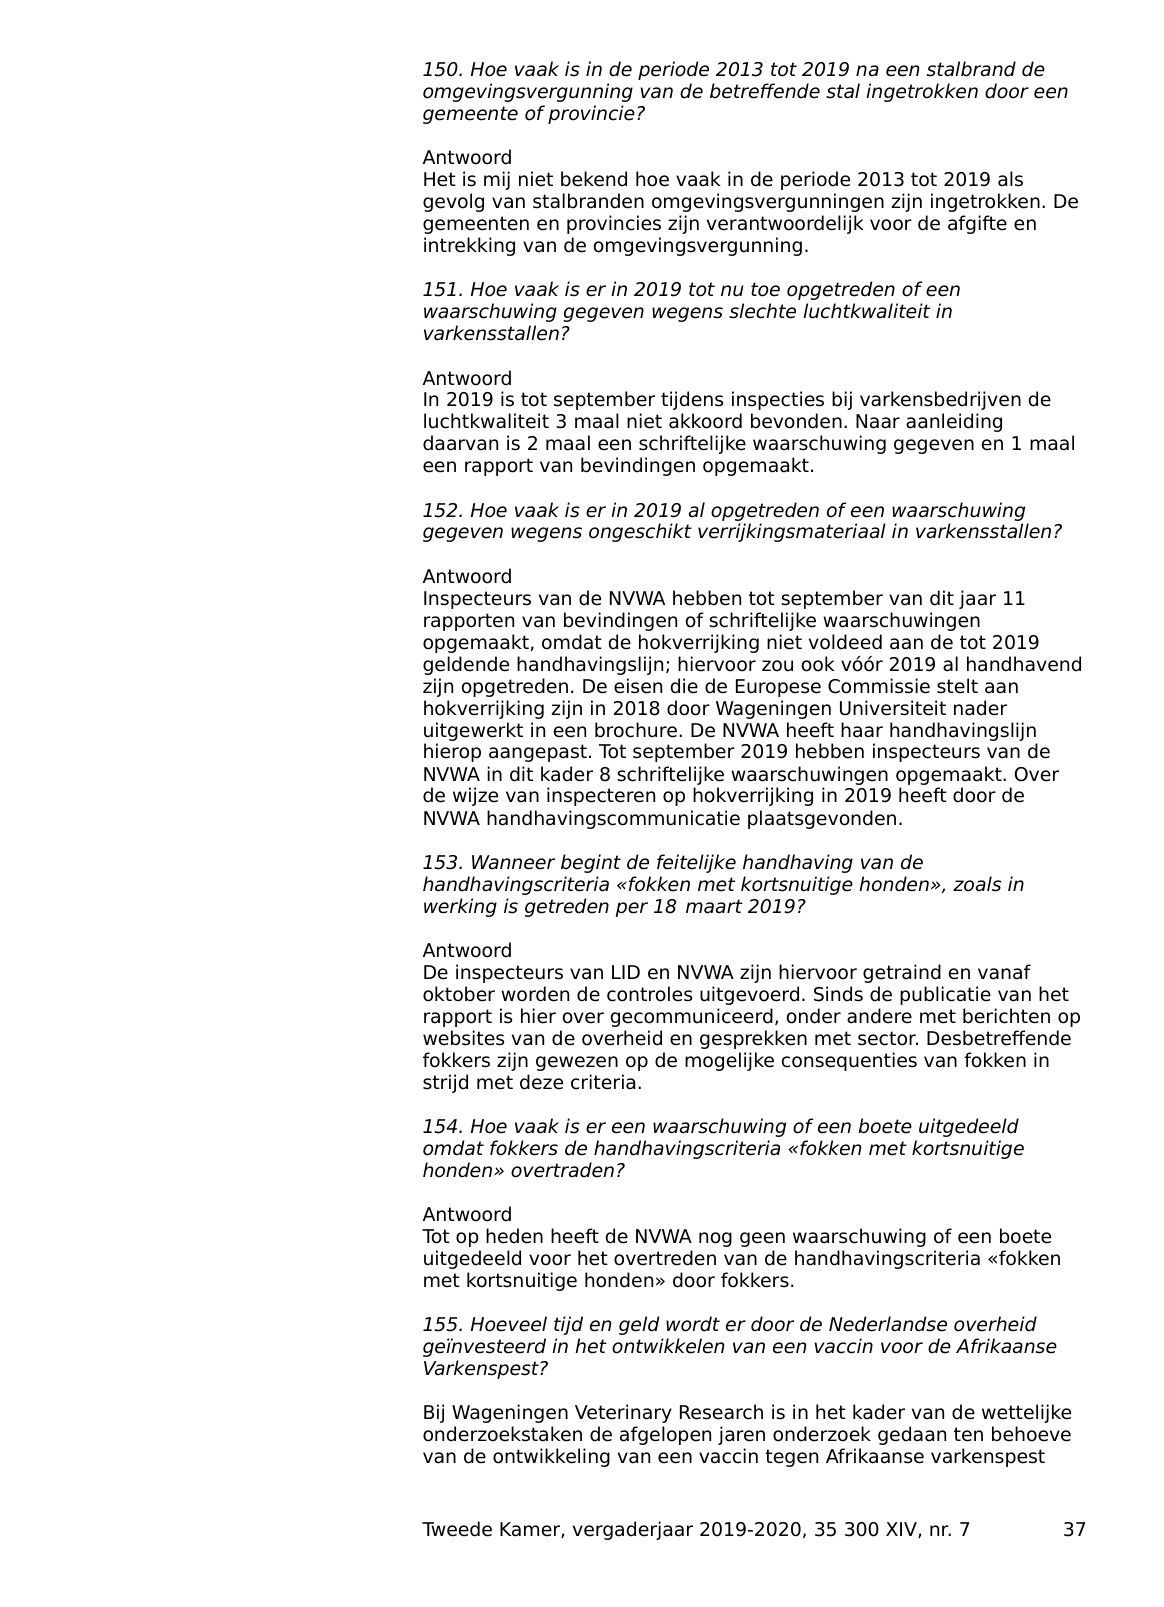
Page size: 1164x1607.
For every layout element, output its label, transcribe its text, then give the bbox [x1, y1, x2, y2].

text Bij Wageningen Veterinary Research is in het kader van de wettelijke onderzoekstaken de afgelopen jaren onderzoek gedaan ten behoeve van de ontwikkeling van een vaccin tegen Afrikaanse varkenspest [422, 1402, 1087, 1468]
text Het is mij niet bekend hoe vaak in de periode 2013 tot 2019 als gevolg van stalbranden omgevingsvergunningen zijn ingetrokken. De gemeenten en provincies zijn verantwoordelijk voor de afgifte en intrekking van de omgevingsvergunning. [422, 169, 1087, 257]
text Antwoord [422, 147, 1087, 169]
text 155. Hoeveel tijd en geld wordt er door de Nederlandse overheid geïnvesteerd in het ontwikkelen van een vaccin voor de Afrikaanse Varkenspest? [422, 1314, 1087, 1380]
text 152. Hoe vaak is er in 2019 al opgetreden of een waarschuwing gegeven wegens ongeschikt verrijkingsmateriaal in varkensstallen? [422, 499, 1087, 543]
text 151. Hoe vaak is er in 2019 tot nu toe opgetreden of een waarschuwing gegeven wegens slechte luchtkwaliteit in varkensstallen? [422, 279, 1087, 345]
text Antwoord [422, 367, 1087, 389]
text 154. Hoe vaak is er een waarschuwing of een boete uitgedeeld omdat fokkers de handhavingscriteria «fokken met kortsnuitige honden» overtraden? [422, 1116, 1087, 1182]
text Tot op heden heeft de NVWA nog geen waarschuwing of een boete uitgedeeld voor het overtreden van de handhavingscriteria «fokken met kortsnuitige honden» door fokkers. [422, 1226, 1087, 1292]
text De inspecteurs van LID en NVWA zijn hiervoor getraind en vanaf oktober worden de controles uitgevoerd. Sinds de publicatie van het rapport is hier over gecommuniceerd, onder andere met berichten op websites van de overheid en gesprekken met sector. Desbetreffende fokkers zijn gewezen op de mogelijke consequenties van fokken in strijd met deze criteria. [422, 962, 1087, 1093]
text In 2019 is tot september tijdens inspecties bij varkensbedrijven de luchtkwaliteit 3 maal niet akkoord bevonden. Naar aanleiding daarvan is 2 maal een schriftelijke waarschuwing gegeven en 1 maal een rapport van bevindingen opgemaakt. [422, 389, 1087, 477]
text Antwoord [422, 1204, 1087, 1226]
text 153. Wanneer begint de feitelijke handhaving van de handhavingscriteria «fokken met kortsnuitige honden», zoals in werking is getreden per 18 maart 2019? [422, 852, 1087, 917]
text Inspecteurs van de NVWA hebben tot september van dit jaar 11 rapporten van bevindingen of schriftelijke waarschuwingen opgemaakt, omdat de hokverrijking niet voldeed aan de tot 2019 geldende handhavingslijn; hiervoor zou ook vóór 2019 al handhavend zijn opgetreden. De eisen die de Europese Commissie stelt aan hokverrijking zijn in 2018 door Wageningen Universiteit nader uitgewerkt in een brochure. De NVWA heeft haar handhavingslijn hierop aangepast. Tot september 2019 hebben inspecteurs van de NVWA in dit kader 8 schriftelijke waarschuwingen opgemaakt. Over de wijze van inspecteren op hokverrijking in 2019 heeft door de NVWA handhavingscommunicatie plaatsgevonden. [422, 588, 1087, 829]
text Antwoord [422, 566, 1087, 588]
text Antwoord [422, 940, 1087, 962]
text 150. Hoe vaak is in de periode 2013 tot 2019 na een stalbrand de omgevingsvergunning van de betreffende stal ingetrokken door een gemeente of provincie? [422, 59, 1087, 125]
